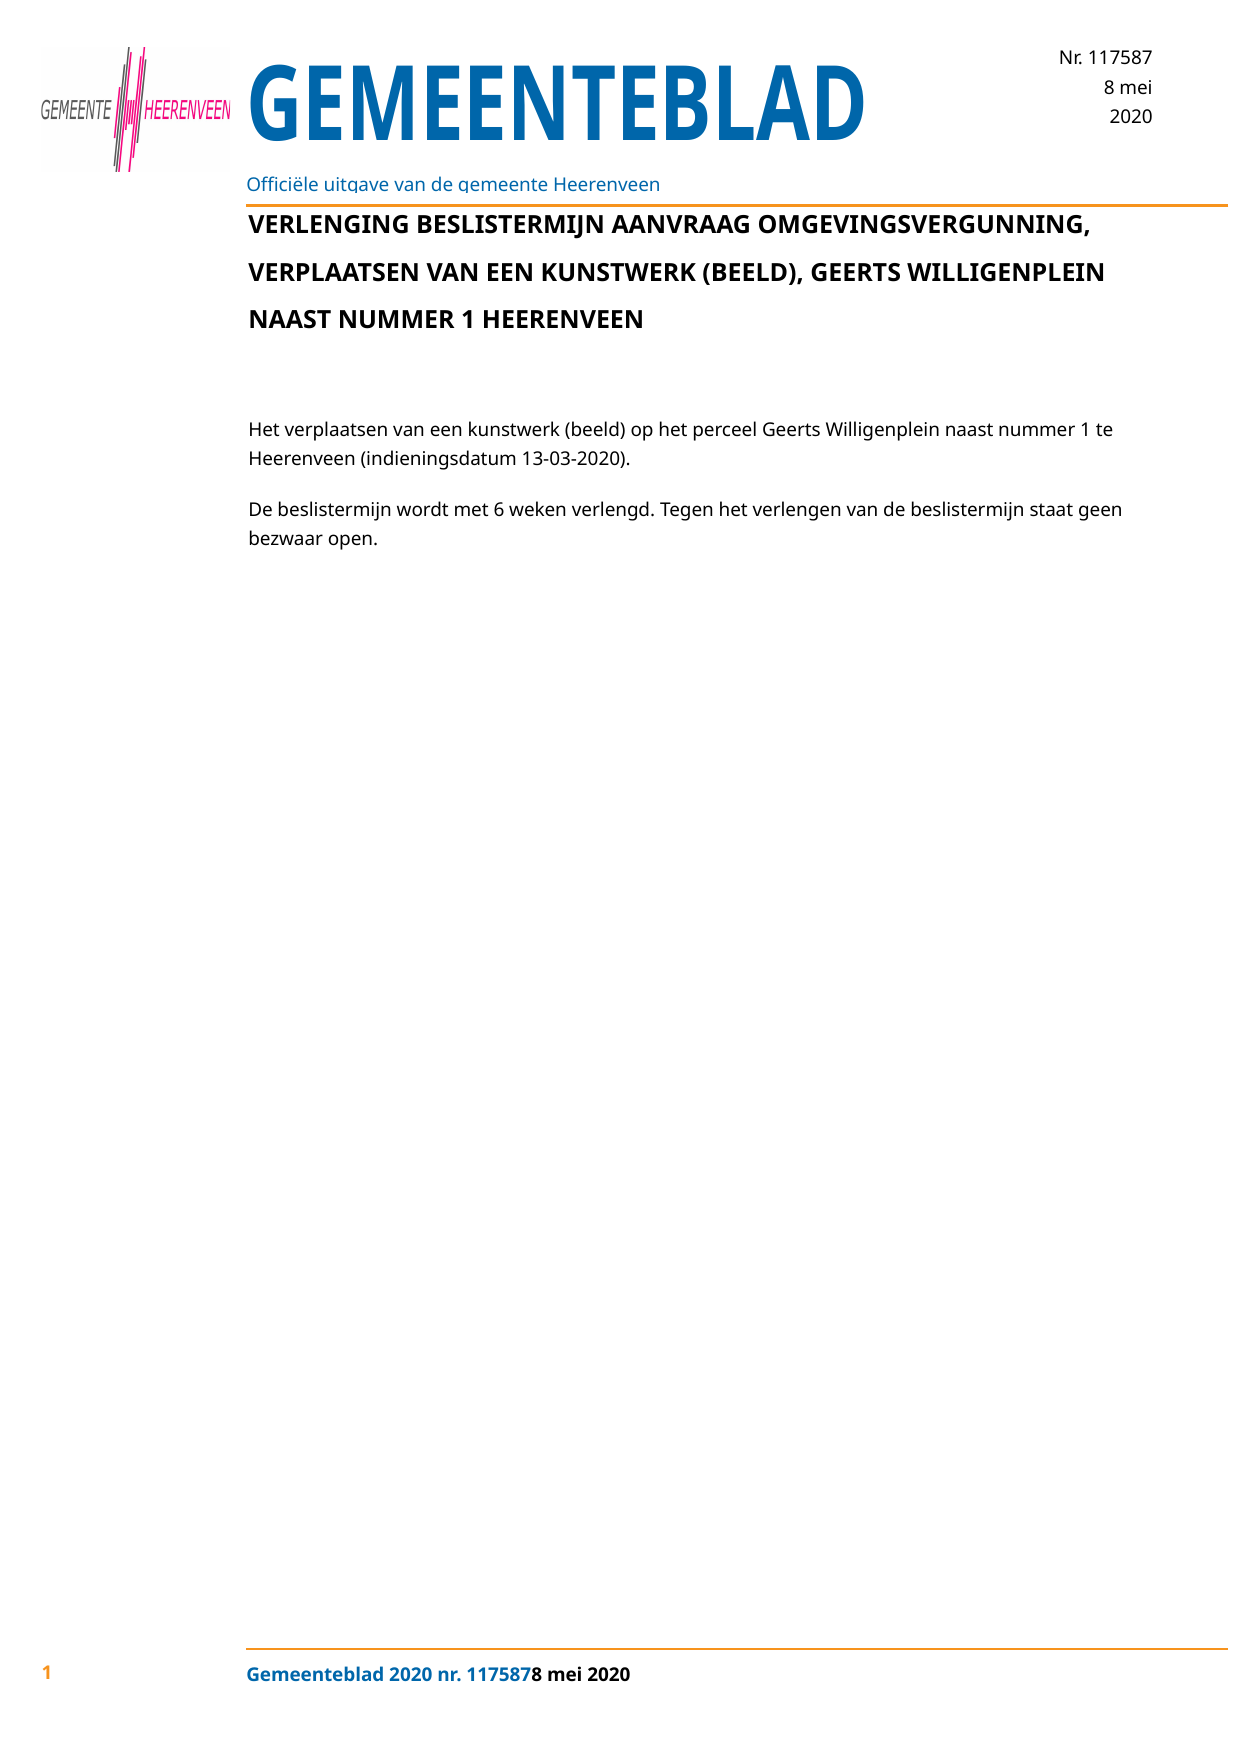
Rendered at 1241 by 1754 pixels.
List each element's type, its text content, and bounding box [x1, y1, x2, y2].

text Het verplaatsen van een kunstwerk (beeld) op het perceel Geerts Willigenplein naast nummer 1 te Heerenveen (indieningsdatum 13-03-2020). [248, 416, 1152, 471]
text VERLENGING BESLISTERMIJN AANVRAAG OMGEVINGSVERGUNNING, VERPLAATSEN VAN EEN KUNSTWERK (BEELD), GEERTS WILLIGENPLEIN NAAST NUMMER 1 HEERENVEEN [248, 207, 1152, 336]
text De beslistermijn wordt met 6 weken verlengd. Tegen het verlengen van de beslistermijn staat geen bezwaar open. [248, 496, 1152, 551]
picture [41, 47, 231, 172]
